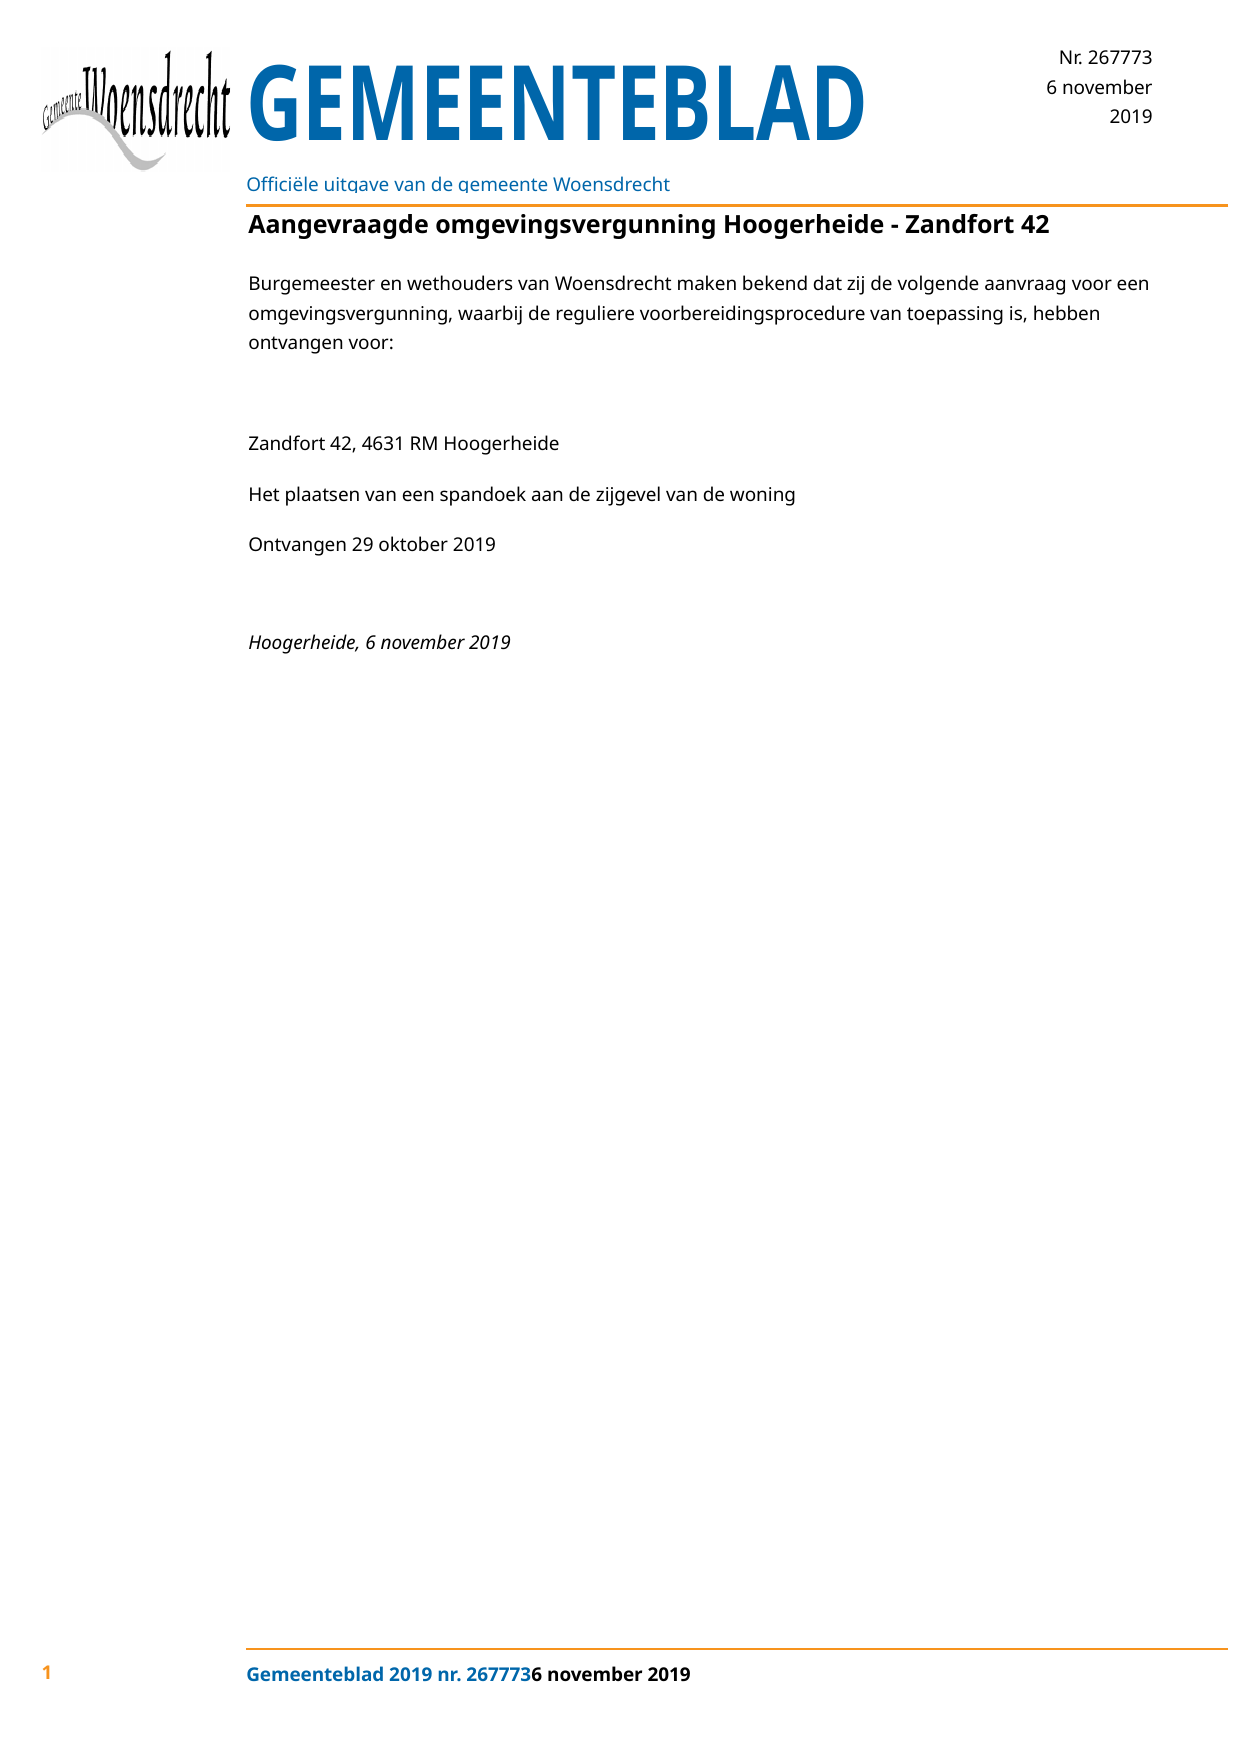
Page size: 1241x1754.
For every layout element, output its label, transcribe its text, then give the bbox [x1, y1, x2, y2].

text Aangevraagde omgevingsvergunning Hoogerheide - Zandfort 42 [248, 207, 1152, 241]
text Zandfort 42, 4631 RM Hoogerheide [248, 430, 1152, 456]
text Burgemeester en wethouders van Woensdrecht maken bekend dat zij de volgende aanvraag voor een omgevingsvergunning, waarbij de reguliere voorbereidingsprocedure van toepassing is, hebben ontvangen voor: [248, 270, 1152, 355]
text Hoogerheide, 6 november 2019 [248, 629, 1152, 655]
text Het plaatsen van een spandoek aan de zijgevel van de woning [248, 481, 1152, 506]
picture [41, 47, 231, 172]
text Ontvangen 29 oktober 2019 [248, 531, 1152, 557]
